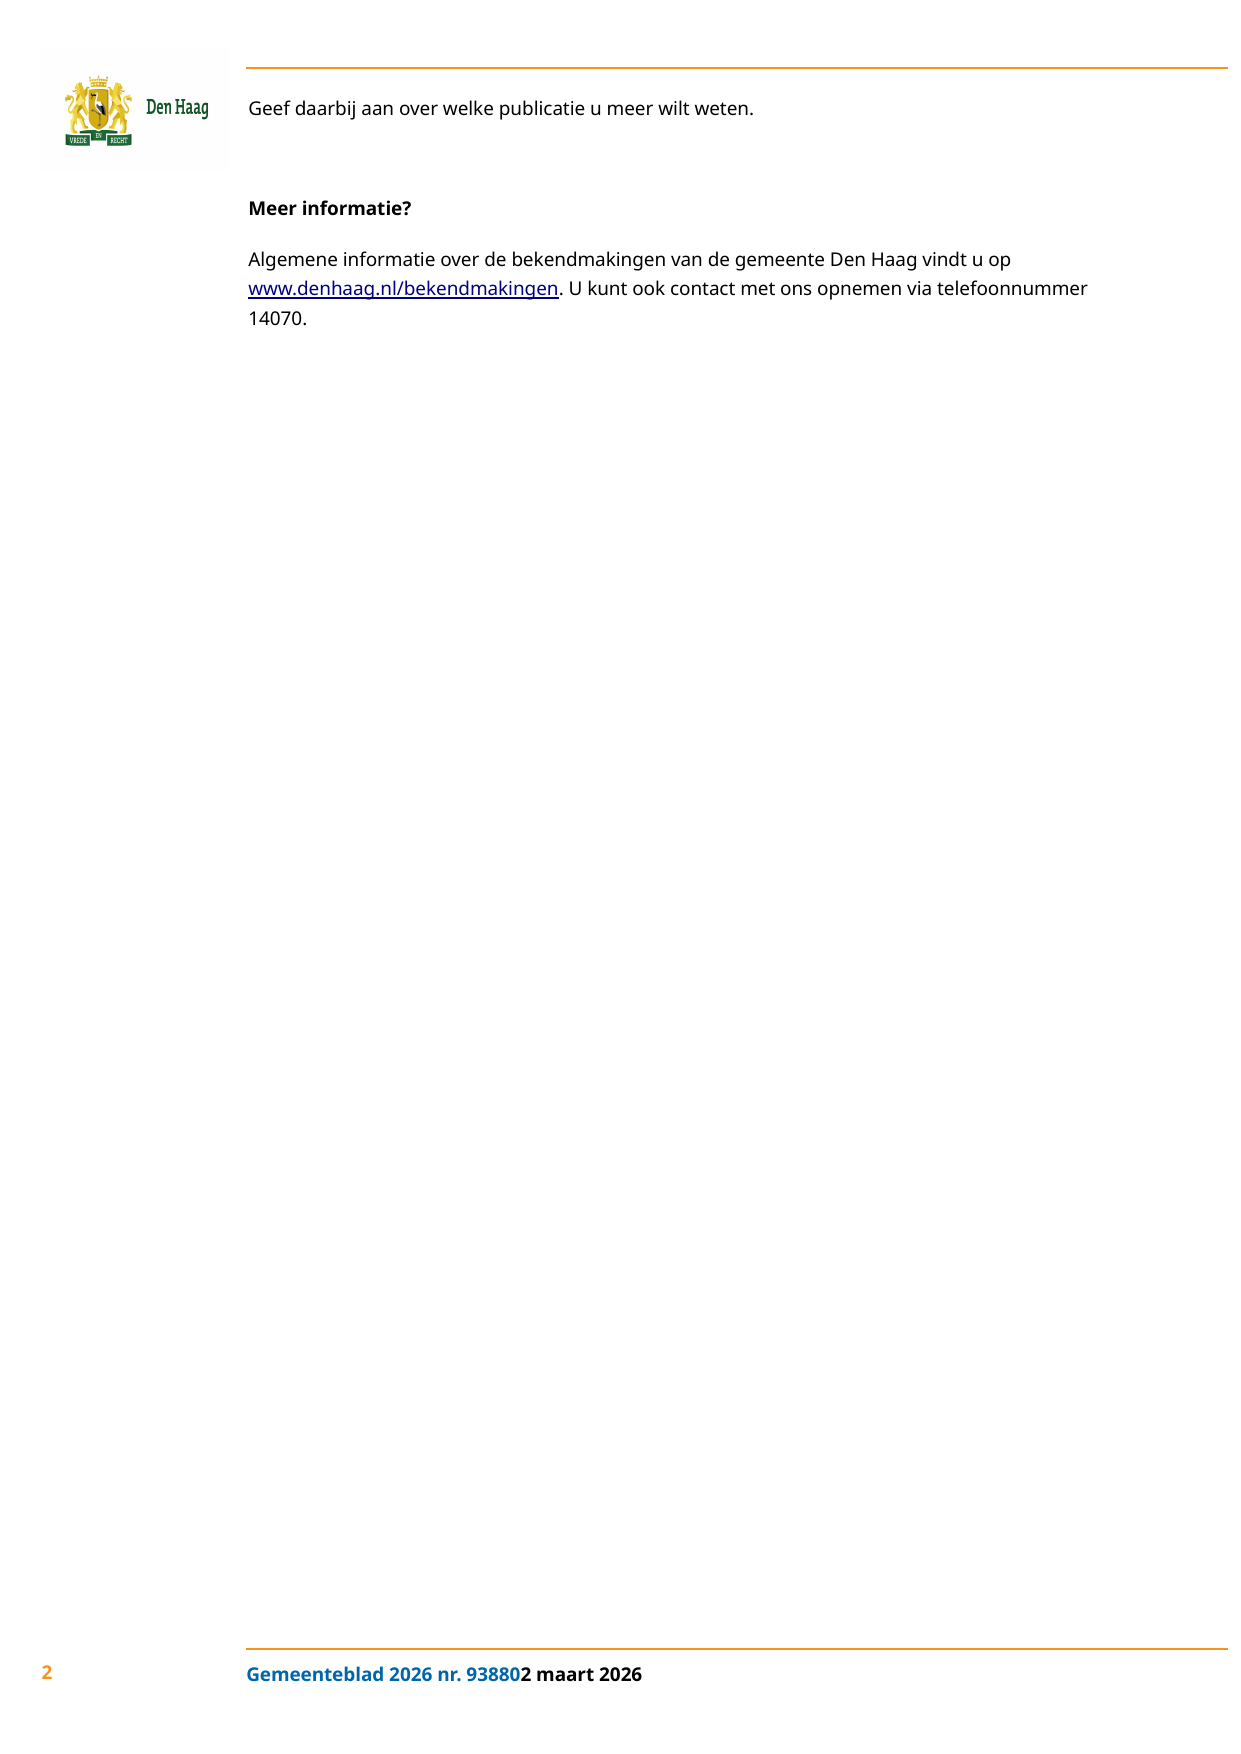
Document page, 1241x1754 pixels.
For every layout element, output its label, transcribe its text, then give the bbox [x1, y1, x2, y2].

picture [41, 47, 231, 172]
text Meer informatie? [248, 196, 1152, 221]
text Geef daarbij aan over welke publicatie u meer wilt weten. [248, 95, 1152, 121]
text Algemene informatie over de bekendmakingen van de gemeente Den Haag vindt u op www.denhaag.nl/bekendmakingen. U kunt ook contact met ons opnemen via telefoonnummer 14070. [248, 246, 1152, 331]
